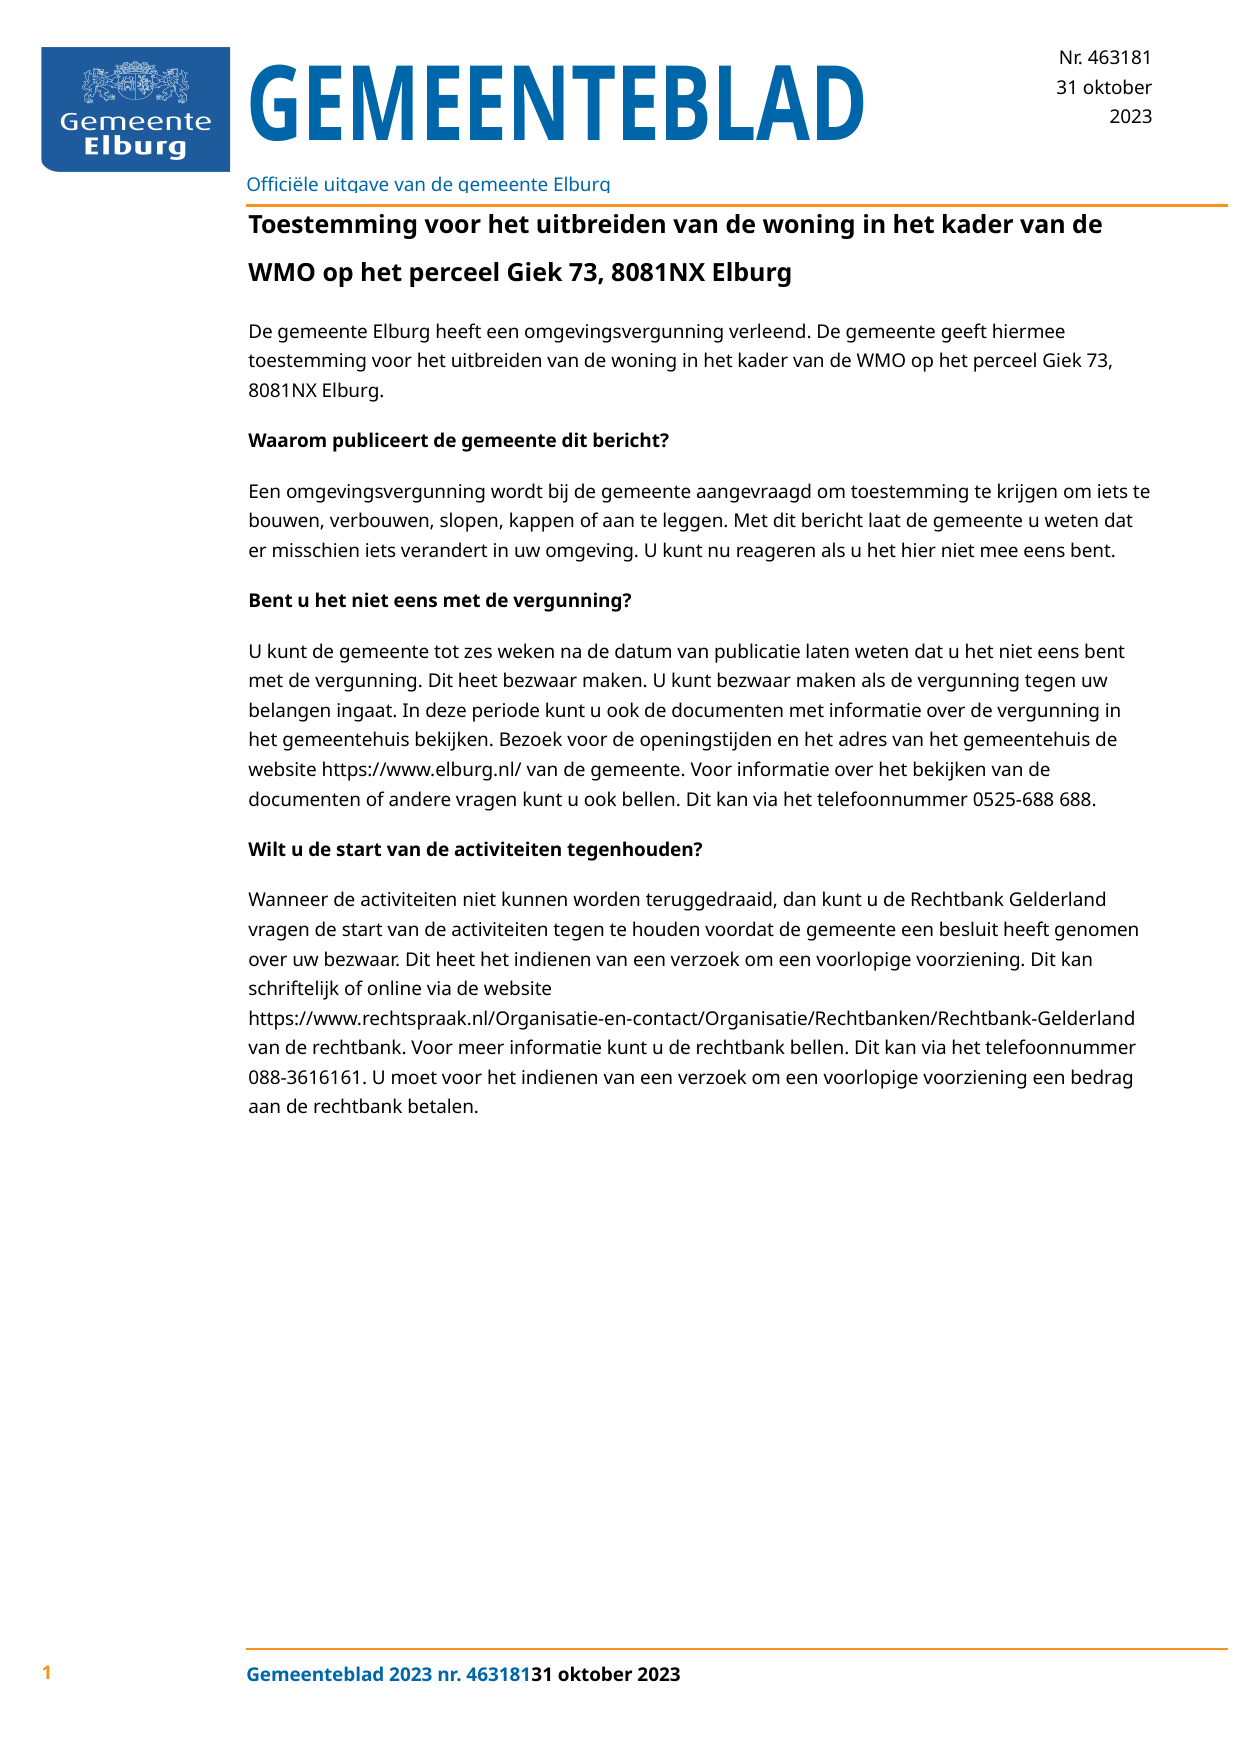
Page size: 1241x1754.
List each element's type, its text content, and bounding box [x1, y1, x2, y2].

text Wilt u de start van de activiteiten tegenhouden? [248, 836, 1152, 862]
text Wanneer de activiteiten niet kunnen worden teruggedraaid, dan kunt u de Rechtbank Gelderland vragen de start van de activiteiten tegen te houden voordat de gemeente een besluit heeft genomen over uw bezwaar. Dit heet het indienen van een verzoek om een voorlopige voorziening. Dit kan schriftelijk of online via de website https://www.rechtspraak.nl/Organisatie-en-contact/Organisatie/Rechtbanken/Rechtbank-Gelderland van de rechtbank. Voor meer informatie kunt u de rechtbank bellen. Dit kan via het telefoonnummer 088-3616161. U moet voor het indienen van een verzoek om een voorlopige voorziening een bedrag aan de rechtbank betalen. [248, 887, 1152, 1119]
picture [41, 47, 231, 172]
text Een omgevingsvergunning wordt bij de gemeente aangevraagd om toestemming te krijgen om iets te bouwen, verbouwen, slopen, kappen of aan te leggen. Met dit bericht laat de gemeente u weten dat er misschien iets verandert in uw omgeving. U kunt nu reageren als u het hier niet mee eens bent. [248, 478, 1152, 563]
text Toestemming voor het uitbreiden van de woning in het kader van de WMO op het perceel Giek 73, 8081NX Elburg [248, 207, 1152, 288]
text De gemeente Elburg heeft een omgevingsvergunning verleend. De gemeente geeft hiermee toestemming voor het uitbreiden van de woning in het kader van de WMO op het perceel Giek 73, 8081NX Elburg. [248, 318, 1152, 403]
text Waarom publiceert de gemeente dit bericht? [248, 427, 1152, 453]
text Bent u het niet eens met de vergunning? [248, 587, 1152, 613]
text U kunt de gemeente tot zes weken na de datum van publicatie laten weten dat u het niet eens bent met de vergunning. Dit heet bezwaar maken. U kunt bezwaar maken als de vergunning tegen uw belangen ingaat. In deze periode kunt u ook de documenten met informatie over de vergunning in het gemeentehuis bekijken. Bezoek voor de openingstijden en het adres van het gemeentehuis de website https://www.elburg.nl/ van de gemeente. Voor informatie over het bekijken van de documenten of andere vragen kunt u ook bellen. Dit kan via het telefoonnummer 0525-688 688. [248, 638, 1152, 812]
